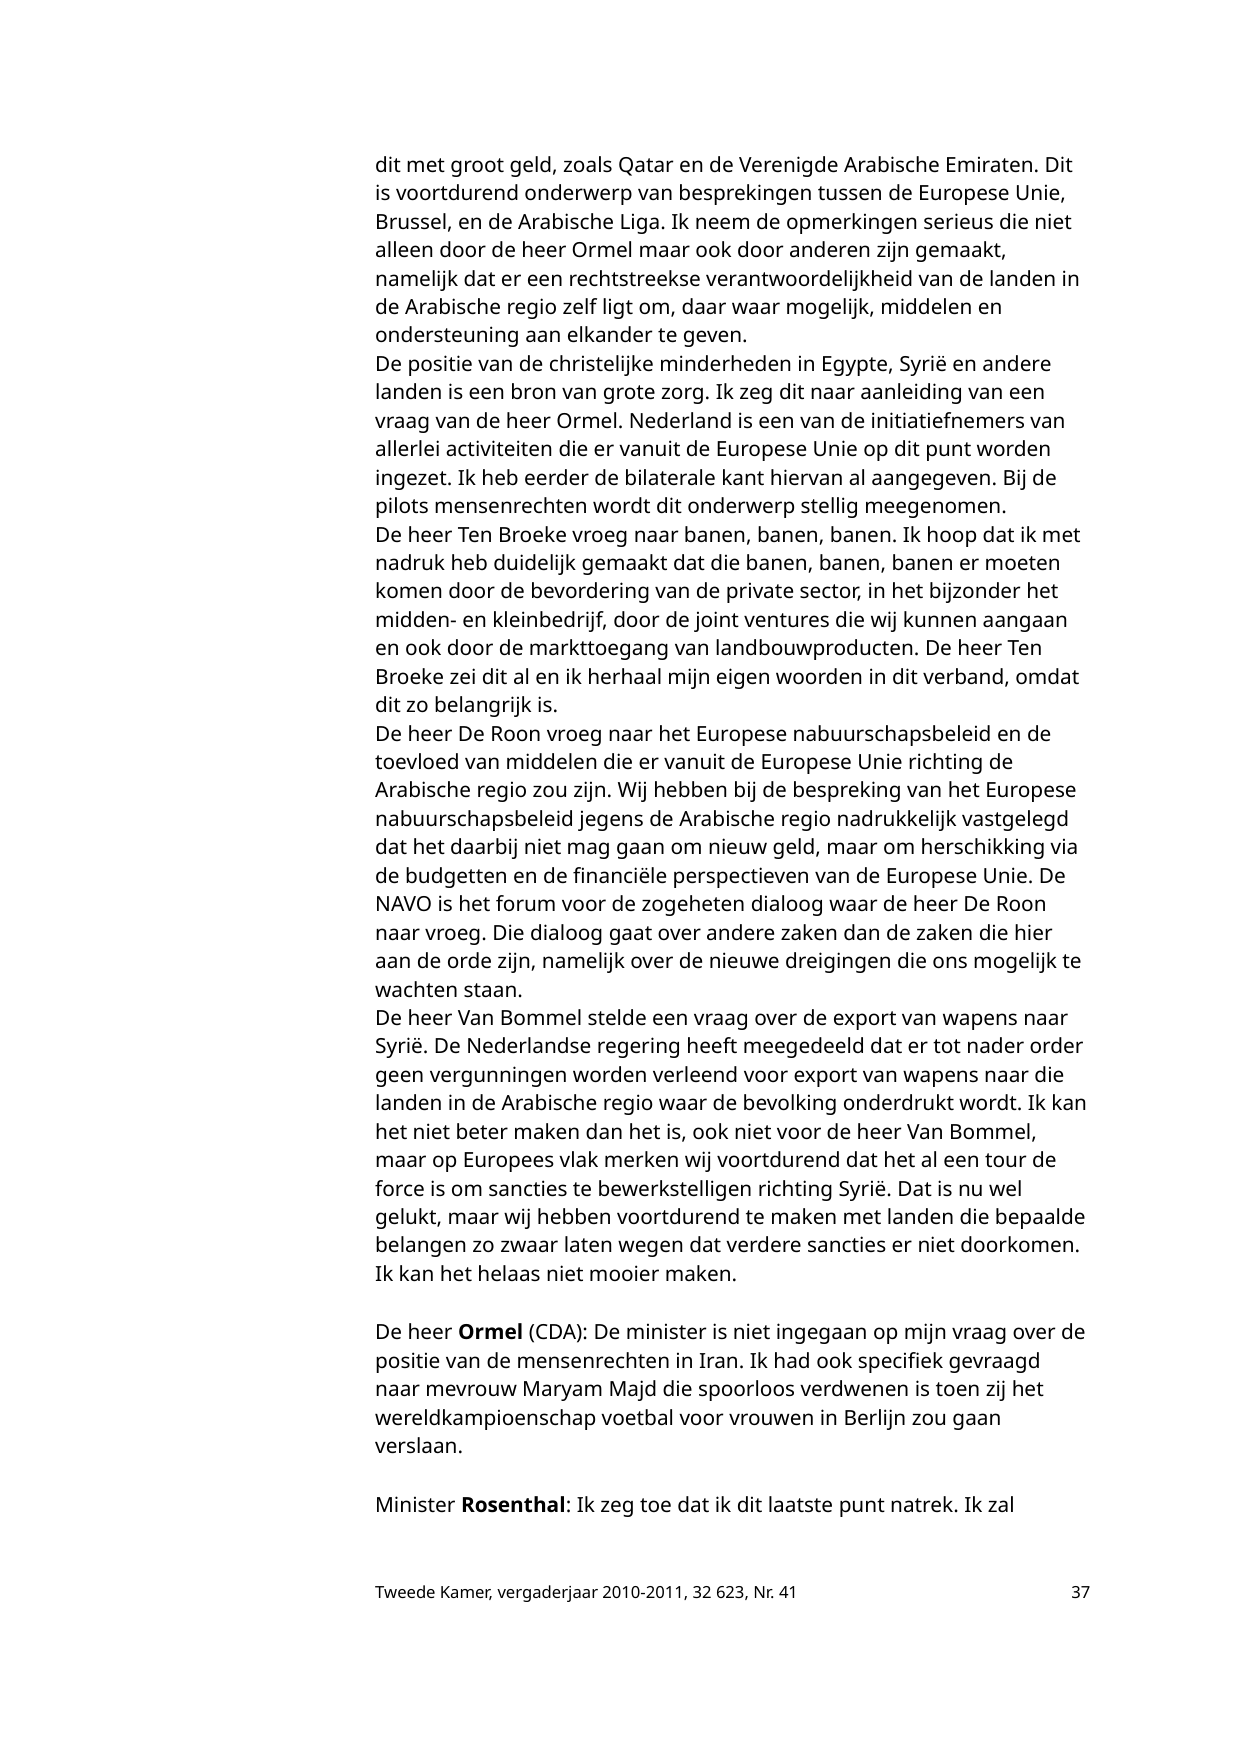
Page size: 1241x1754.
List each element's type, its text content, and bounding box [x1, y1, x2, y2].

text De heer Ormel (CDA): De minister is niet ingegaan op mijn vraag over de positie van de mensenrechten in Iran. Ik had ook specifiek gevraagd naar mevrouw Maryam Majd die spoorloos verdwenen is toen zij het wereldkampioenschap voetbal voor vrouwen in Berlijn zou gaan verslaan. [375, 1317, 1090, 1460]
text dit met groot geld, zoals Qatar en de Verenigde Arabische Emiraten. Dit is voortdurend onderwerp van besprekingen tussen de Europese Unie, Brussel, en de Arabische Liga. Ik neem de opmerkingen serieus die niet alleen door de heer Ormel maar ook door anderen zijn gemaakt, namelijk dat er een rechtstreekse verantwoordelijkheid van de landen in de Arabische regio zelf ligt om, daar waar mogelijk, middelen en ondersteuning aan elkander te geven. [375, 150, 1090, 349]
text Minister Rosenthal: Ik zeg toe dat ik dit laatste punt natrek. Ik zal [375, 1490, 1090, 1518]
text De heer Van Bommel stelde een vraag over de export van wapens naar Syrië. De Nederlandse regering heeft meegedeeld dat er tot nader order geen vergunningen worden verleend voor export van wapens naar die landen in de Arabische regio waar de bevolking onderdrukt wordt. Ik kan het niet beter maken dan het is, ook niet voor de heer Van Bommel, maar op Europees vlak merken wij voortdurend dat het al een tour de force is om sancties te bewerkstelligen richting Syrië. Dat is nu wel gelukt, maar wij hebben voortdurend te maken met landen die bepaalde belangen zo zwaar laten wegen dat verdere sancties er niet doorkomen. Ik kan het helaas niet mooier maken. [375, 1003, 1090, 1287]
text De heer De Roon vroeg naar het Europese nabuurschapsbeleid en de toevloed van middelen die er vanuit de Europese Unie richting de Arabische regio zou zijn. Wij hebben bij de bespreking van het Europese nabuurschapsbeleid jegens de Arabische regio nadrukkelijk vastgelegd dat het daarbij niet mag gaan om nieuw geld, maar om herschikking via de budgetten en de financiële perspectieven van de Europese Unie. De NAVO is het forum voor de zogeheten dialoog waar de heer De Roon naar vroeg. Die dialoog gaat over andere zaken dan de zaken die hier aan de orde zijn, namelijk over de nieuwe dreigingen die ons mogelijk te wachten staan. [375, 719, 1090, 1003]
text De positie van de christelijke minderheden in Egypte, Syrië en andere landen is een bron van grote zorg. Ik zeg dit naar aanleiding van een vraag van de heer Ormel. Nederland is een van de initiatiefnemers van allerlei activiteiten die er vanuit de Europese Unie op dit punt worden ingezet. Ik heb eerder de bilaterale kant hiervan al aangegeven. Bij de pilots mensenrechten wordt dit onderwerp stellig meegenomen. [375, 349, 1090, 520]
text De heer Ten Broeke vroeg naar banen, banen, banen. Ik hoop dat ik met nadruk heb duidelijk gemaakt dat die banen, banen, banen er moeten komen door de bevordering van de private sector, in het bijzonder het midden- en kleinbedrijf, door de joint ventures die wij kunnen aangaan en ook door de markttoegang van landbouwproducten. De heer Ten Broeke zei dit al en ik herhaal mijn eigen woorden in dit verband, omdat dit zo belangrijk is. [375, 520, 1090, 719]
